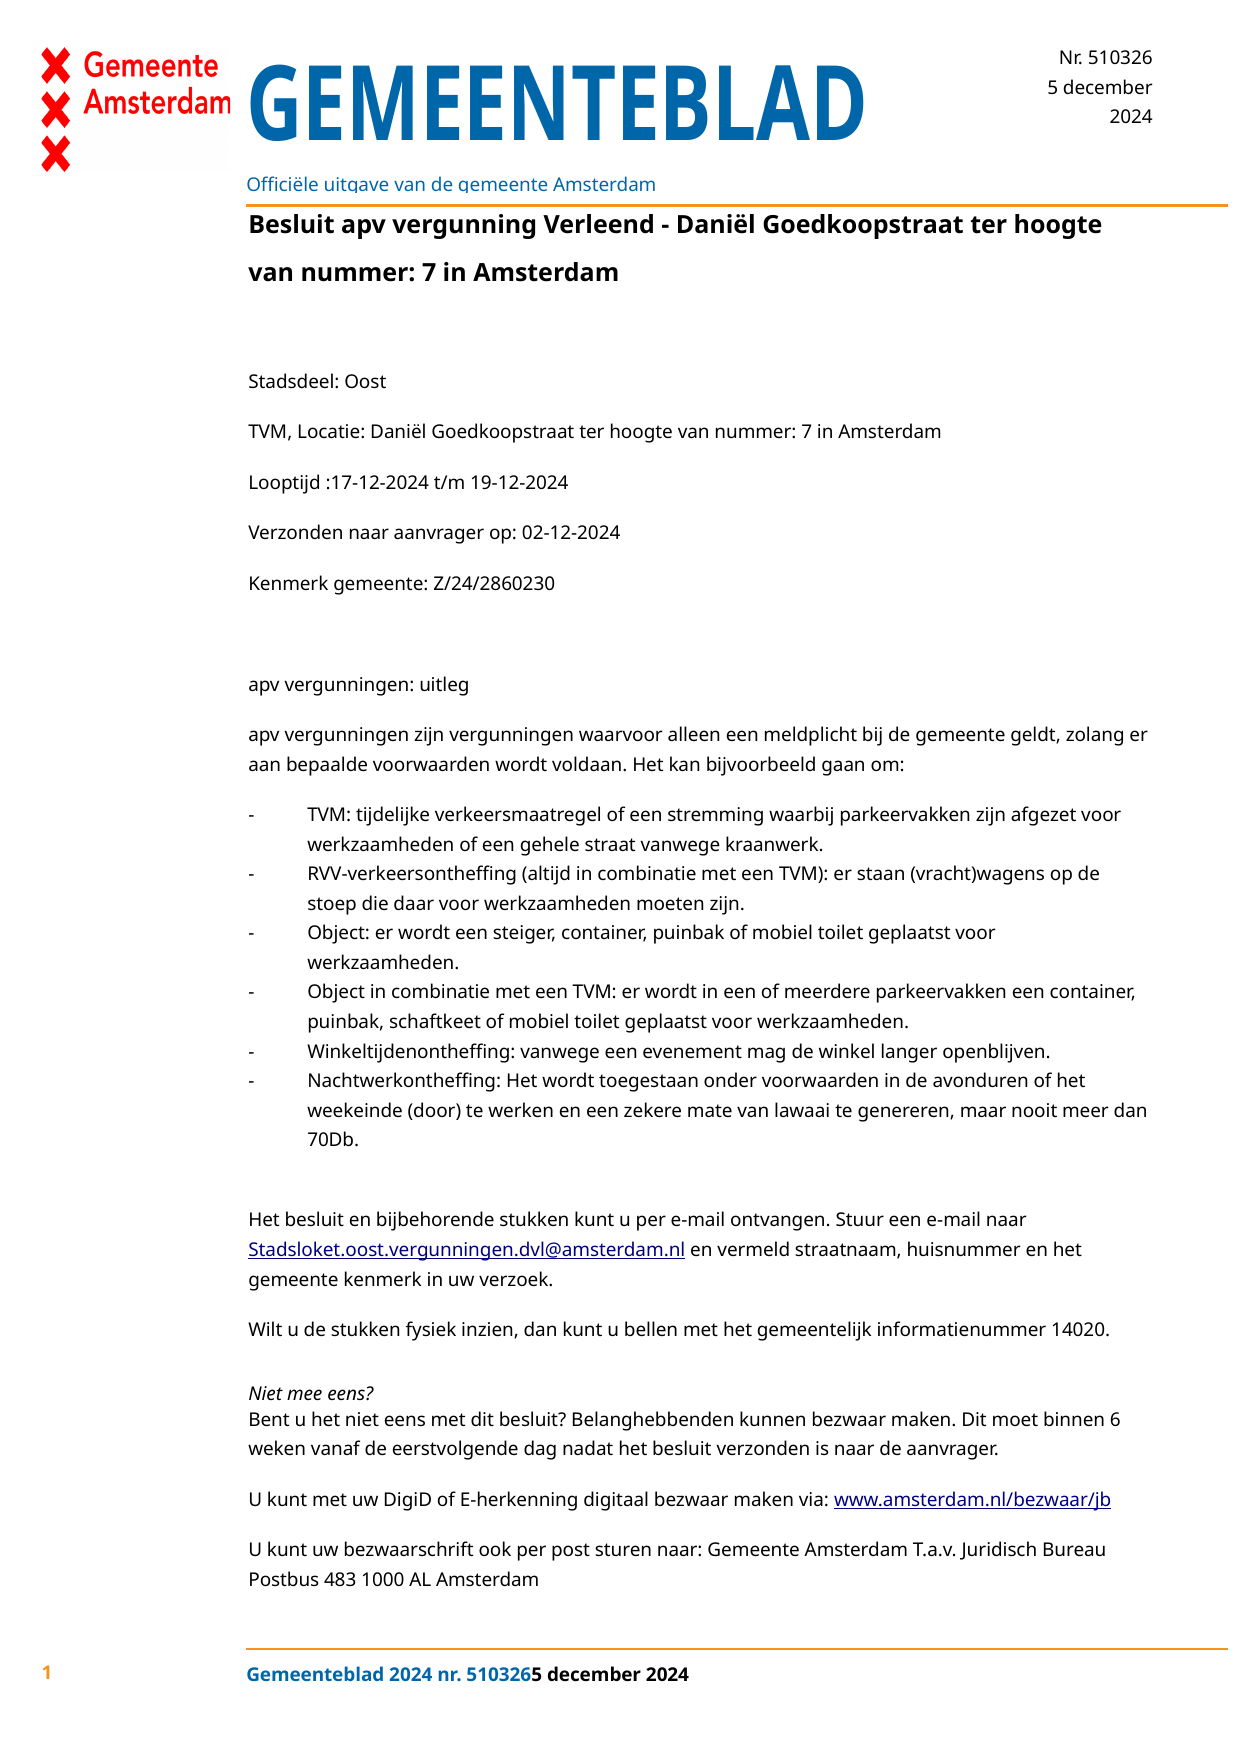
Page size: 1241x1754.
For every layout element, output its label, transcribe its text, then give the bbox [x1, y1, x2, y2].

text Looptijd :17-12-2024 t/m 19-12-2024 [248, 469, 1152, 495]
text apv vergunningen zijn vergunningen waarvoor alleen een meldplicht bij de gemeente geldt, zolang er aan bepaalde voorwaarden wordt voldaan. Het kan bijvoorbeeld gaan om: [248, 721, 1152, 777]
picture [41, 47, 231, 172]
list RVV-verkeersontheffing (altijd in combinatie met een TVM): er staan (vracht)wagens op de stoep die daar voor werkzaamheden moeten zijn. [248, 860, 1152, 916]
text Wilt u de stukken fysiek inzien, dan kunt u bellen met het gemeentelijk informatienummer 14020. [248, 1316, 1152, 1342]
text Verzonden naar aanvrager op: 02-12-2024 [248, 519, 1152, 545]
text Besluit apv vergunning Verleend - Daniël Goedkoopstraat ter hoogte van nummer: 7 in Amsterdam [248, 207, 1152, 288]
text Kenmerk gemeente: Z/24/2860230 [248, 570, 1152, 596]
text TVM, Locatie: Daniël Goedkoopstraat ter hoogte van nummer: 7 in Amsterdam [248, 419, 1152, 444]
list TVM: tijdelijke verkeersmaatregel of een stremming waarbij parkeervakken zijn afgezet voor werkzaamheden of een gehele straat vanwege kraanwerk. [248, 801, 1152, 857]
text Niet mee eens? [248, 1380, 1152, 1406]
list Winkeltijdenontheffing: vanwege een evenement mag de winkel langer openblijven. [248, 1038, 1152, 1064]
text Stadsdeel: Oost [248, 368, 1152, 394]
list Object in combinatie met een TVM: er wordt in een of meerdere parkeervakken een container, puinbak, schaftkeet of mobiel toilet geplaatst voor werkzaamheden. [248, 979, 1152, 1034]
text U kunt uw bezwaarschrift ook per post sturen naar: Gemeente Amsterdam T.a.v. Juridisch Bureau Postbus 483 1000 AL Amsterdam [248, 1536, 1152, 1592]
list Nachtwerkontheffing: Het wordt toegestaan onder voorwaarden in de avonduren of het weekeinde (door) te werken en een zekere mate van lawaai te genereren, maar nooit meer dan 70Db. [248, 1067, 1152, 1152]
text U kunt met uw DigiD of E-herkenning digitaal bezwaar maken via: www.amsterdam.nl/bezwaar/jb [248, 1486, 1152, 1512]
list Object: er wordt een steiger, container, puinbak of mobiel toilet geplaatst voor werkzaamheden. [248, 919, 1152, 975]
text Bent u het niet eens met dit besluit? Belanghebbenden kunnen bezwaar maken. Dit moet binnen 6 weken vanaf de eerstvolgende dag nadat het besluit verzonden is naar de aanvrager. [248, 1406, 1152, 1461]
text Het besluit en bijbehorende stukken kunt u per e-mail ontvangen. Stuur een e-mail naar Stadsloket.oost.vergunningen.dvl@amsterdam.nl en vermeld straatnaam, huisnummer en het gemeente kenmerk in uw verzoek. [248, 1207, 1152, 1292]
text apv vergunningen: uitleg [248, 671, 1152, 697]
